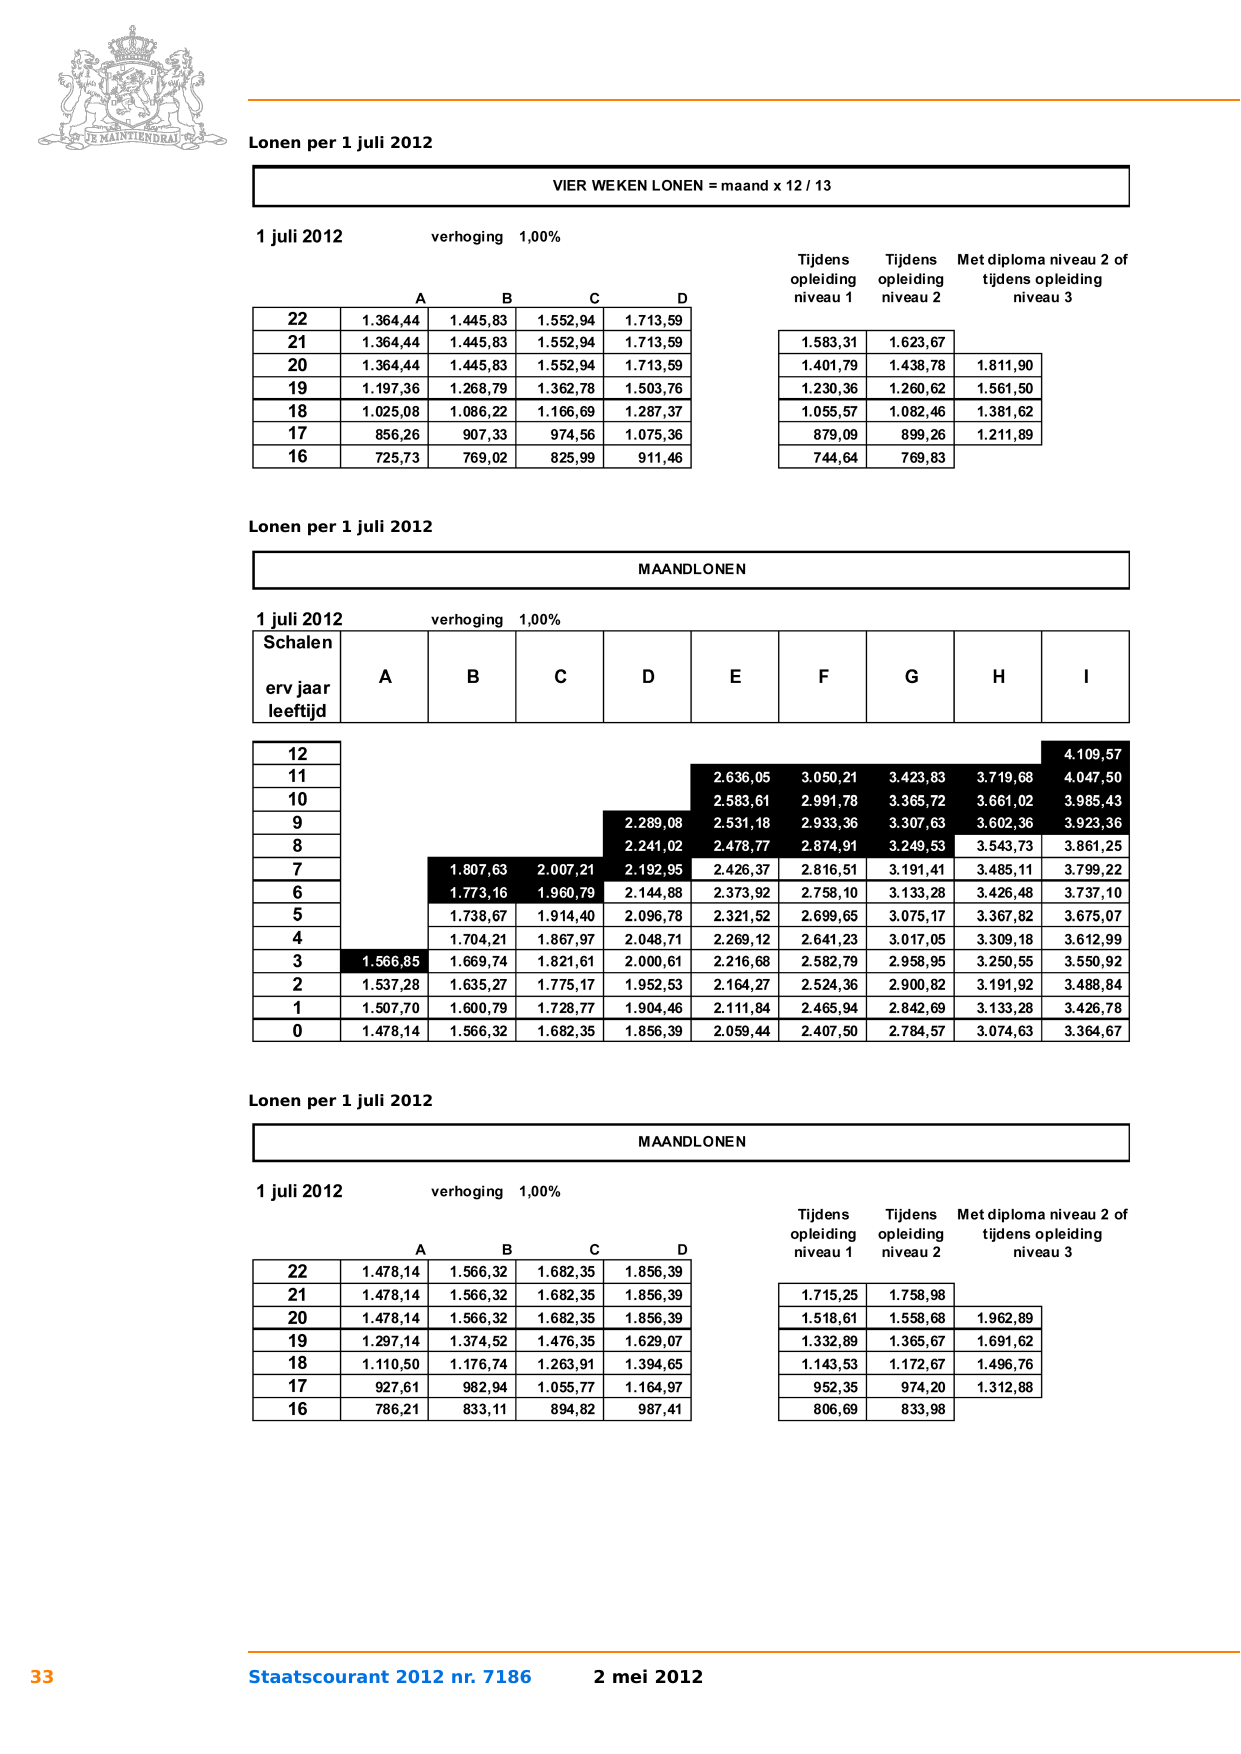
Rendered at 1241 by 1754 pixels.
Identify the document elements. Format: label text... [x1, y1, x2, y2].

text Lonen per 1 juli 2012 [248, 1092, 1134, 1110]
text Lonen per 1 juli 2012 [248, 518, 1134, 537]
picture [248, 548, 1134, 1045]
text Lonen per 1 juli 2012 [248, 134, 1134, 152]
picture [248, 163, 1134, 471]
picture [248, 1122, 1134, 1424]
picture [38, 25, 227, 150]
